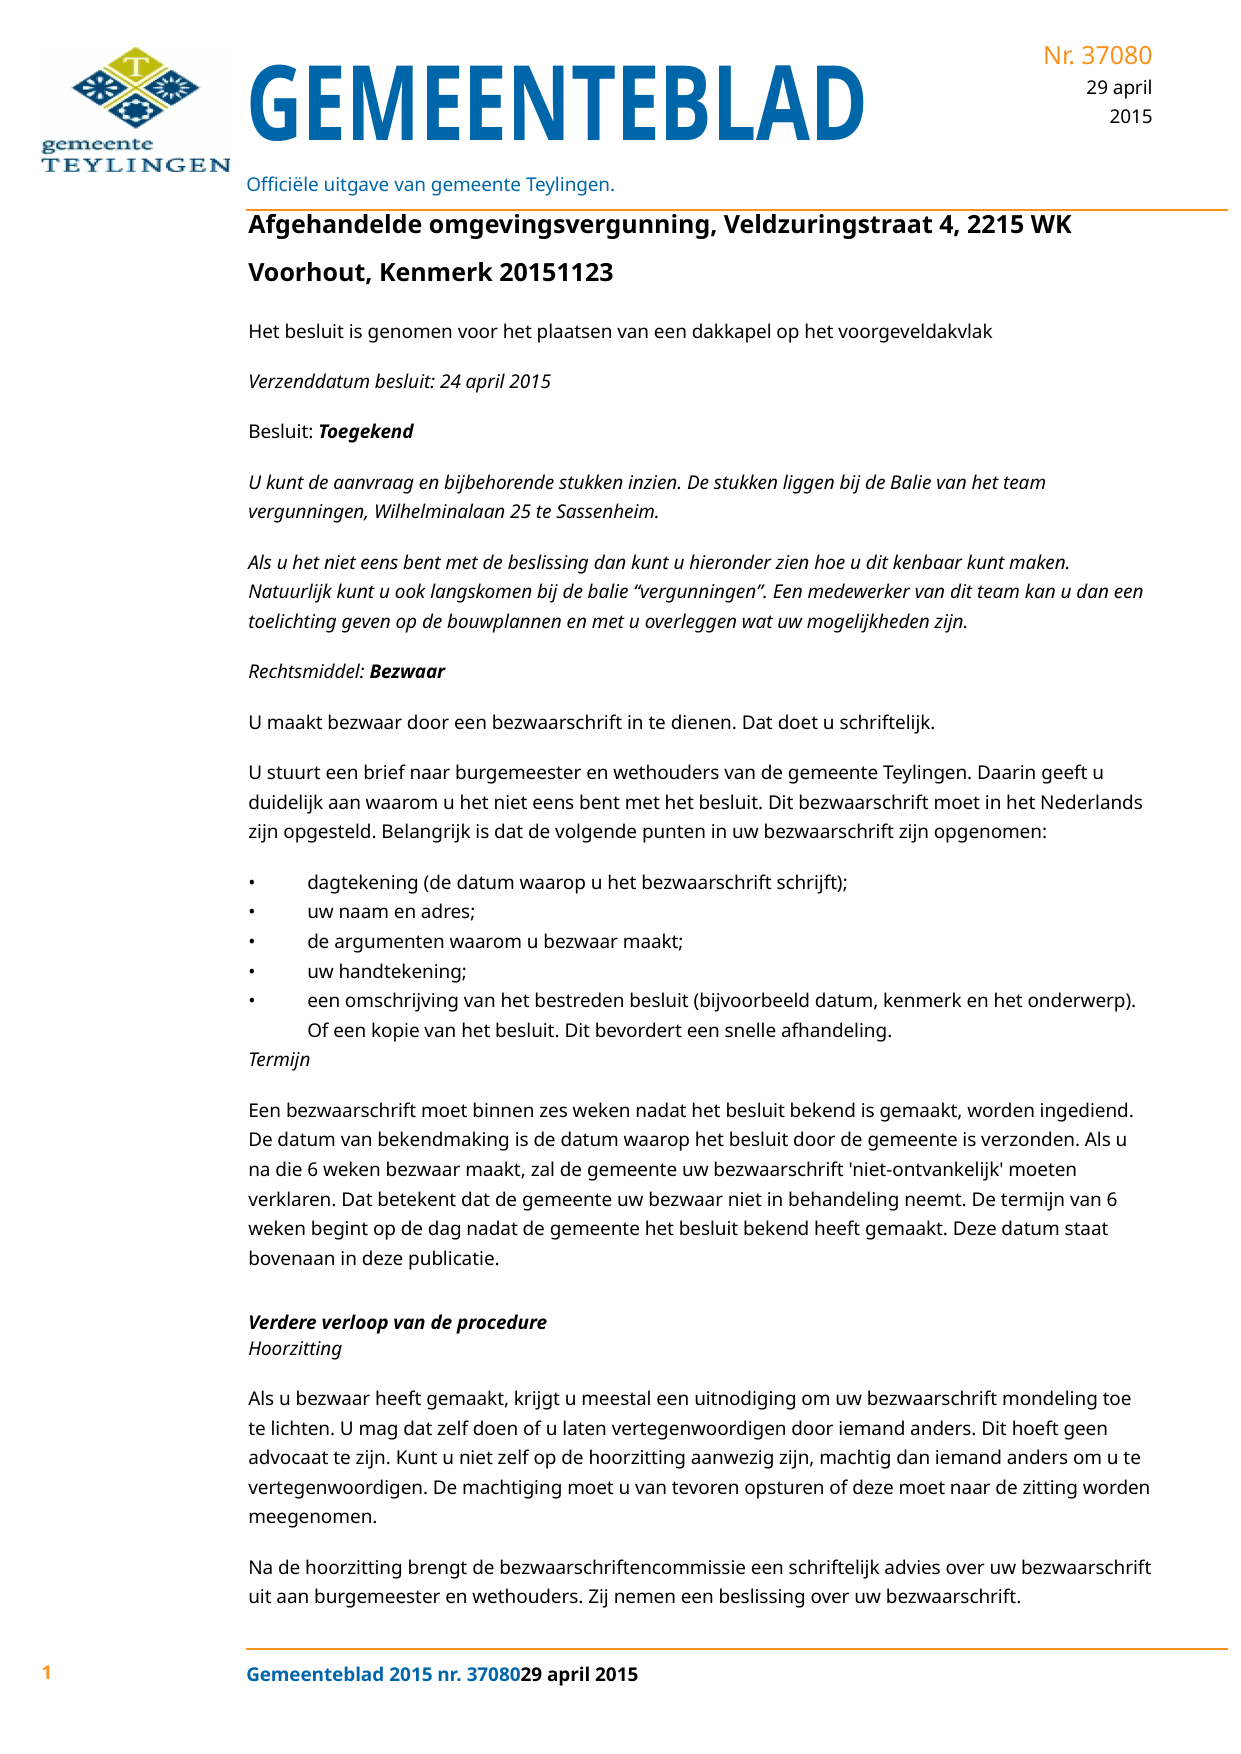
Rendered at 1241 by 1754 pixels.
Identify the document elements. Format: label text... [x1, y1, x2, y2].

list de argumenten waarom u bezwaar maakt; [248, 928, 1152, 954]
text Als u het niet eens bent met de beslissing dan kunt u hieronder zien hoe u dit kenbaar kunt maken. Natuurlijk kunt u ook langskomen bij de balie “vergunningen”. Een medewerker van dit team kan u dan een toelichting geven op de bouwplannen en met u overleggen wat uw mogelijkheden zijn. [248, 549, 1152, 634]
list uw handtekening; [248, 958, 1152, 984]
text U kunt de aanvraag en bijbehorende stukken inzien. De stukken liggen bij de Balie van het team vergunningen, Wilhelminalaan 25 te Sassenheim. [248, 469, 1152, 524]
text Als u bezwaar heeft gemaakt, krijgt u meestal een uitnodiging om uw bezwaarschrift mondeling toe te lichten. U mag dat zelf doen of u laten vertegenwoordigen door iemand anders. Dit hoeft geen advocaat te zijn. Kunt u niet zelf op de hoorzitting aanwezig zijn, machtig dan iemand anders om u te vertegenwoordigen. De machtiging moet u van tevoren opsturen of deze moet naar de zitting worden meegenomen. [248, 1385, 1152, 1529]
text U maakt bezwaar door een bezwaarschrift in te dienen. Dat doet u schriftelijk. [248, 709, 1152, 735]
text Besluit: Toegekend [248, 419, 1152, 444]
text Termijn [248, 1047, 1152, 1072]
text Hoorzitting [248, 1335, 1152, 1360]
list een omschrijving van het bestreden besluit (bijvoorbeeld datum, kenmerk en het onderwerp). Of een kopie van het besluit. Dit bevordert een snelle afhandeling. [248, 987, 1152, 1043]
text Het besluit is genomen voor het plaatsen van een dakkapel op het voorgeveldakvlak [248, 318, 1152, 344]
list uw naam en adres; [248, 899, 1152, 924]
list dagtekening (de datum waarop u het bezwaarschrift schrijft); [248, 869, 1152, 895]
text Verdere verloop van de procedure [248, 1309, 1152, 1335]
text Verzenddatum besluit: 24 april 2015 [248, 368, 1152, 394]
text Na de hoorzitting brengt de bezwaarschriftencommissie een schriftelijk advies over uw bezwaarschrift uit aan burgemeester en wethouders. Zij nemen een beslissing over uw bezwaarschrift. [248, 1554, 1152, 1609]
text Een bezwaarschrift moet binnen zes weken nadat het besluit bekend is gemaakt, worden ingediend. De datum van bekendmaking is de datum waarop het besluit door de gemeente is verzonden. Als u na die 6 weken bezwaar maakt, zal de gemeente uw bezwaarschrift 'niet-ontvankelijk' moeten verklaren. Dat betekent dat de gemeente uw bezwaar niet in behandeling neemt. De termijn van 6 weken begint op de dag nadat de gemeente het besluit bekend heeft gemaakt. Deze datum staat bovenaan in deze publicatie. [248, 1097, 1152, 1271]
text Rechtsmiddel: Bezwaar [248, 659, 1152, 684]
text U stuurt een brief naar burgemeester en wethouders van de gemeente Teylingen. Daarin geeft u duidelijk aan waarom u het niet eens bent met het besluit. Dit bezwaarschrift moet in het Nederlands zijn opgesteld. Belangrijk is dat de volgende punten in uw bezwaarschrift zijn opgenomen: [248, 759, 1152, 844]
picture [41, 47, 231, 172]
text Afgehandelde omgevingsvergunning, Veldzuringstraat 4, 2215 WK Voorhout, Kenmerk 20151123 [248, 211, 1152, 288]
